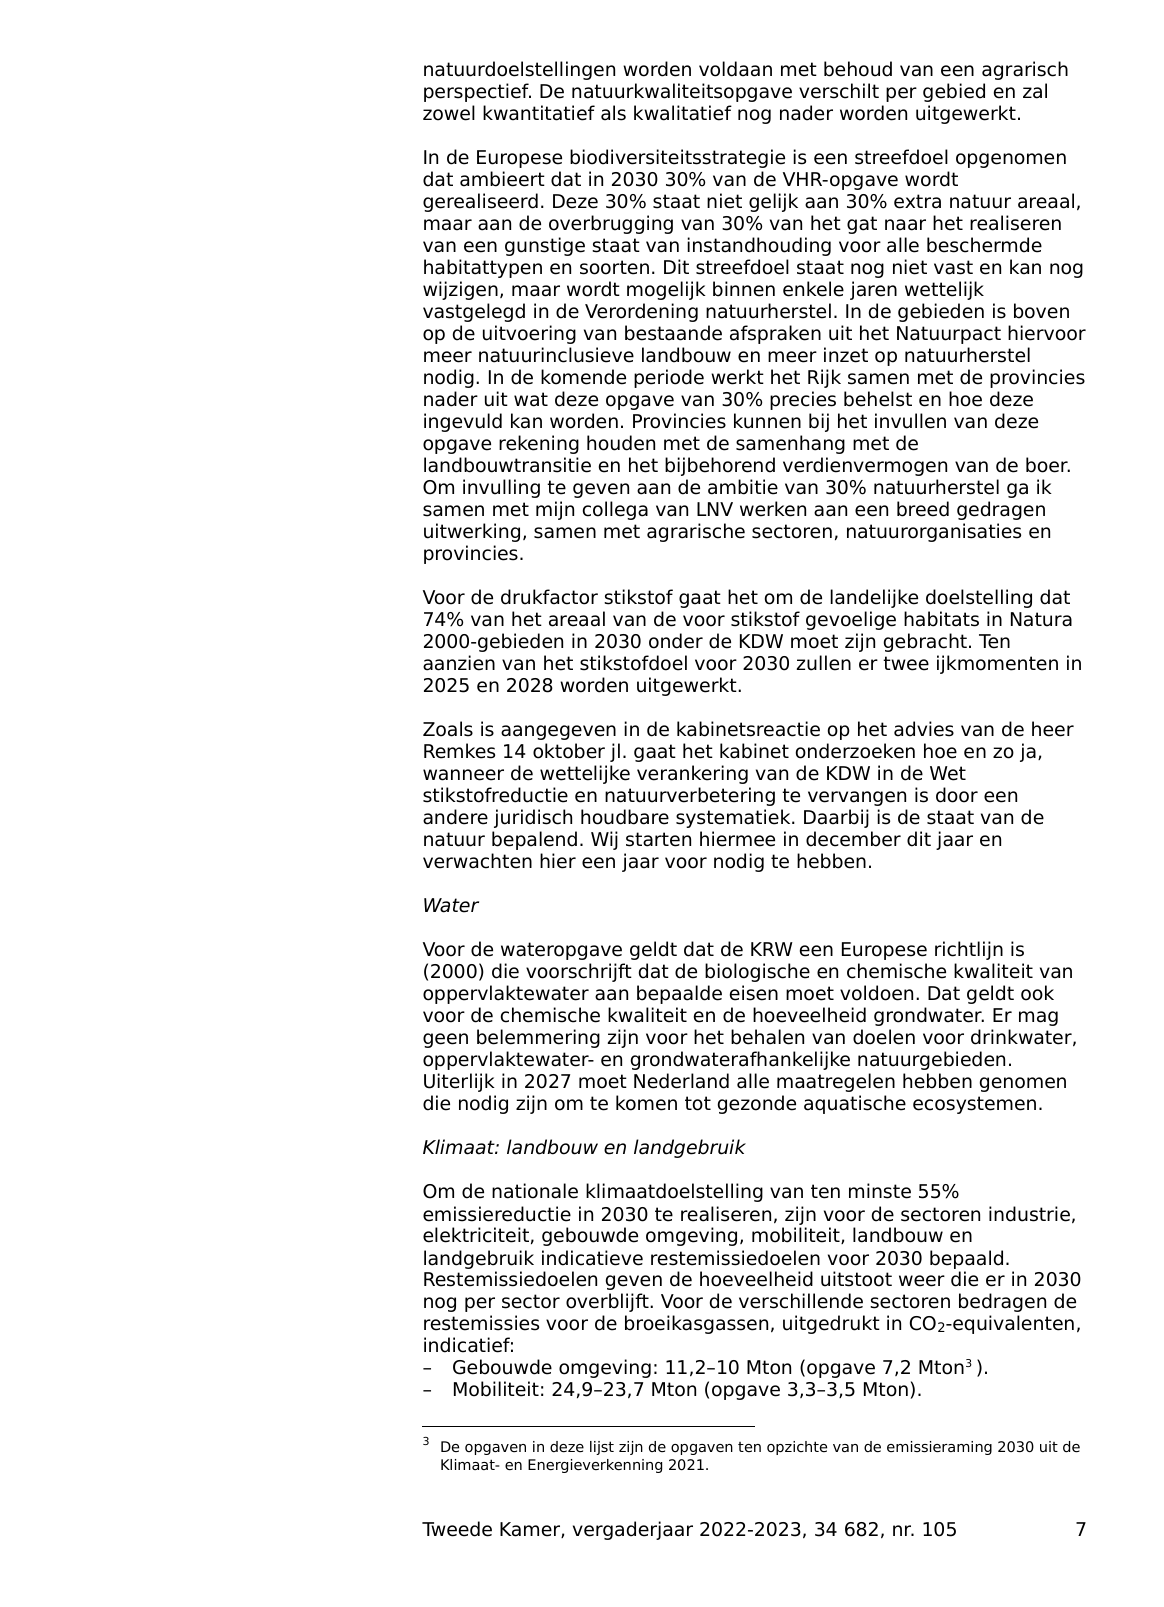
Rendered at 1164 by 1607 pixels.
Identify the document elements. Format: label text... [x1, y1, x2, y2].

text In de Europese biodiversiteitsstrategie is een streefdoel opgenomen dat ambieert dat in 2030 30% van de VHR-opgave wordt gerealiseerd. Deze 30% staat niet gelijk aan 30% extra natuur areaal, maar aan de overbrugging van 30% van het gat naar het realiseren van een gunstige staat van instandhouding voor alle beschermde habitattypen en soorten. Dit streefdoel staat nog niet vast en kan nog wijzigen, maar wordt mogelijk binnen enkele jaren wettelijk vastgelegd in de Verordening natuurherstel. In de gebieden is boven op de uitvoering van bestaande afspraken uit het Natuurpact hiervoor meer natuurinclusieve landbouw en meer inzet op natuurherstel nodig. In de komende periode werkt het Rijk samen met de provincies nader uit wat deze opgave van 30% precies behelst en hoe deze ingevuld kan worden. Provincies kunnen bij het invullen van deze opgave rekening houden met de samenhang met de landbouwtransitie en het bijbehorend verdienvermogen van de boer. Om invulling te geven aan de ambitie van 30% natuurherstel ga ik samen met mijn collega van LNV werken aan een breed gedragen uitwerking, samen met agrarische sectoren, natuurorganisaties en provincies. [422, 147, 1087, 565]
text – Gebouwde omgeving: 11,2–10 Mton (opgave 7,2 Mton). [422, 1357, 1087, 1379]
text Voor de drukfactor stikstof gaat het om de landelijke doelstelling dat 74% van het areaal van de voor stikstof gevoelige habitats in Natura 2000-gebieden in 2030 onder de KDW moet zijn gebracht. Ten aanzien van het stikstofdoel voor 2030 zullen er twee ijkmomenten in 2025 en 2028 worden uitgewerkt. [422, 587, 1087, 697]
subtitle Klimaat: landbouw en landgebruik [422, 1137, 1087, 1159]
text natuurdoelstellingen worden voldaan met behoud van een agrarisch perspectief. De natuurkwaliteitsopgave verschilt per gebied en zal zowel kwantitatief als kwalitatief nog nader worden uitgewerkt. [422, 59, 1087, 125]
text Voor de wateropgave geldt dat de KRW een Europese richtlijn is (2000) die voorschrijft dat de biologische en chemische kwaliteit van oppervlaktewater aan bepaalde eisen moet voldoen. Dat geldt ook voor de chemische kwaliteit en de hoeveelheid grondwater. Er mag geen belemmering zijn voor het behalen van doelen voor drinkwater, oppervlaktewater- en grondwaterafhankelijke natuurgebieden. Uiterlijk in 2027 moet Nederland alle maatregelen hebben genomen die nodig zijn om te komen tot gezonde aquatische ecosystemen. [422, 939, 1087, 1115]
text Om de nationale klimaatdoelstelling van ten minste 55% emissiereductie in 2030 te realiseren, zijn voor de sectoren industrie, elektriciteit, gebouwde omgeving, mobiliteit, landbouw en landgebruik indicatieve restemissiedoelen voor 2030 bepaald. Restemissiedoelen geven de hoeveelheid uitstoot weer die er in 2030 nog per sector overblijft. Voor de verschillende sectoren bedragen de restemissies voor de broeikasgassen, uitgedrukt in CO2-equivalenten, indicatief: [422, 1181, 1087, 1357]
text Zoals is aangegeven in de kabinetsreactie op het advies van de heer Remkes 14 oktober jl. gaat het kabinet onderzoeken hoe en zo ja, wanneer de wettelijke verankering van de KDW in de Wet stikstofreductie en natuurverbetering te vervangen is door een andere juridisch houdbare systematiek. Daarbij is de staat van de natuur bepalend. Wij starten hiermee in december dit jaar en verwachten hier een jaar voor nodig te hebben. [422, 719, 1087, 873]
subtitle Water [422, 895, 1087, 917]
text De opgaven in deze lijst zijn de opgaven ten opzichte van de emissieraming 2030 uit de Klimaat- en Energieverkenning 2021. [422, 1435, 1087, 1474]
text – Mobiliteit: 24,9–23,7 Mton (opgave 3,3–3,5 Mton). [422, 1379, 1087, 1401]
